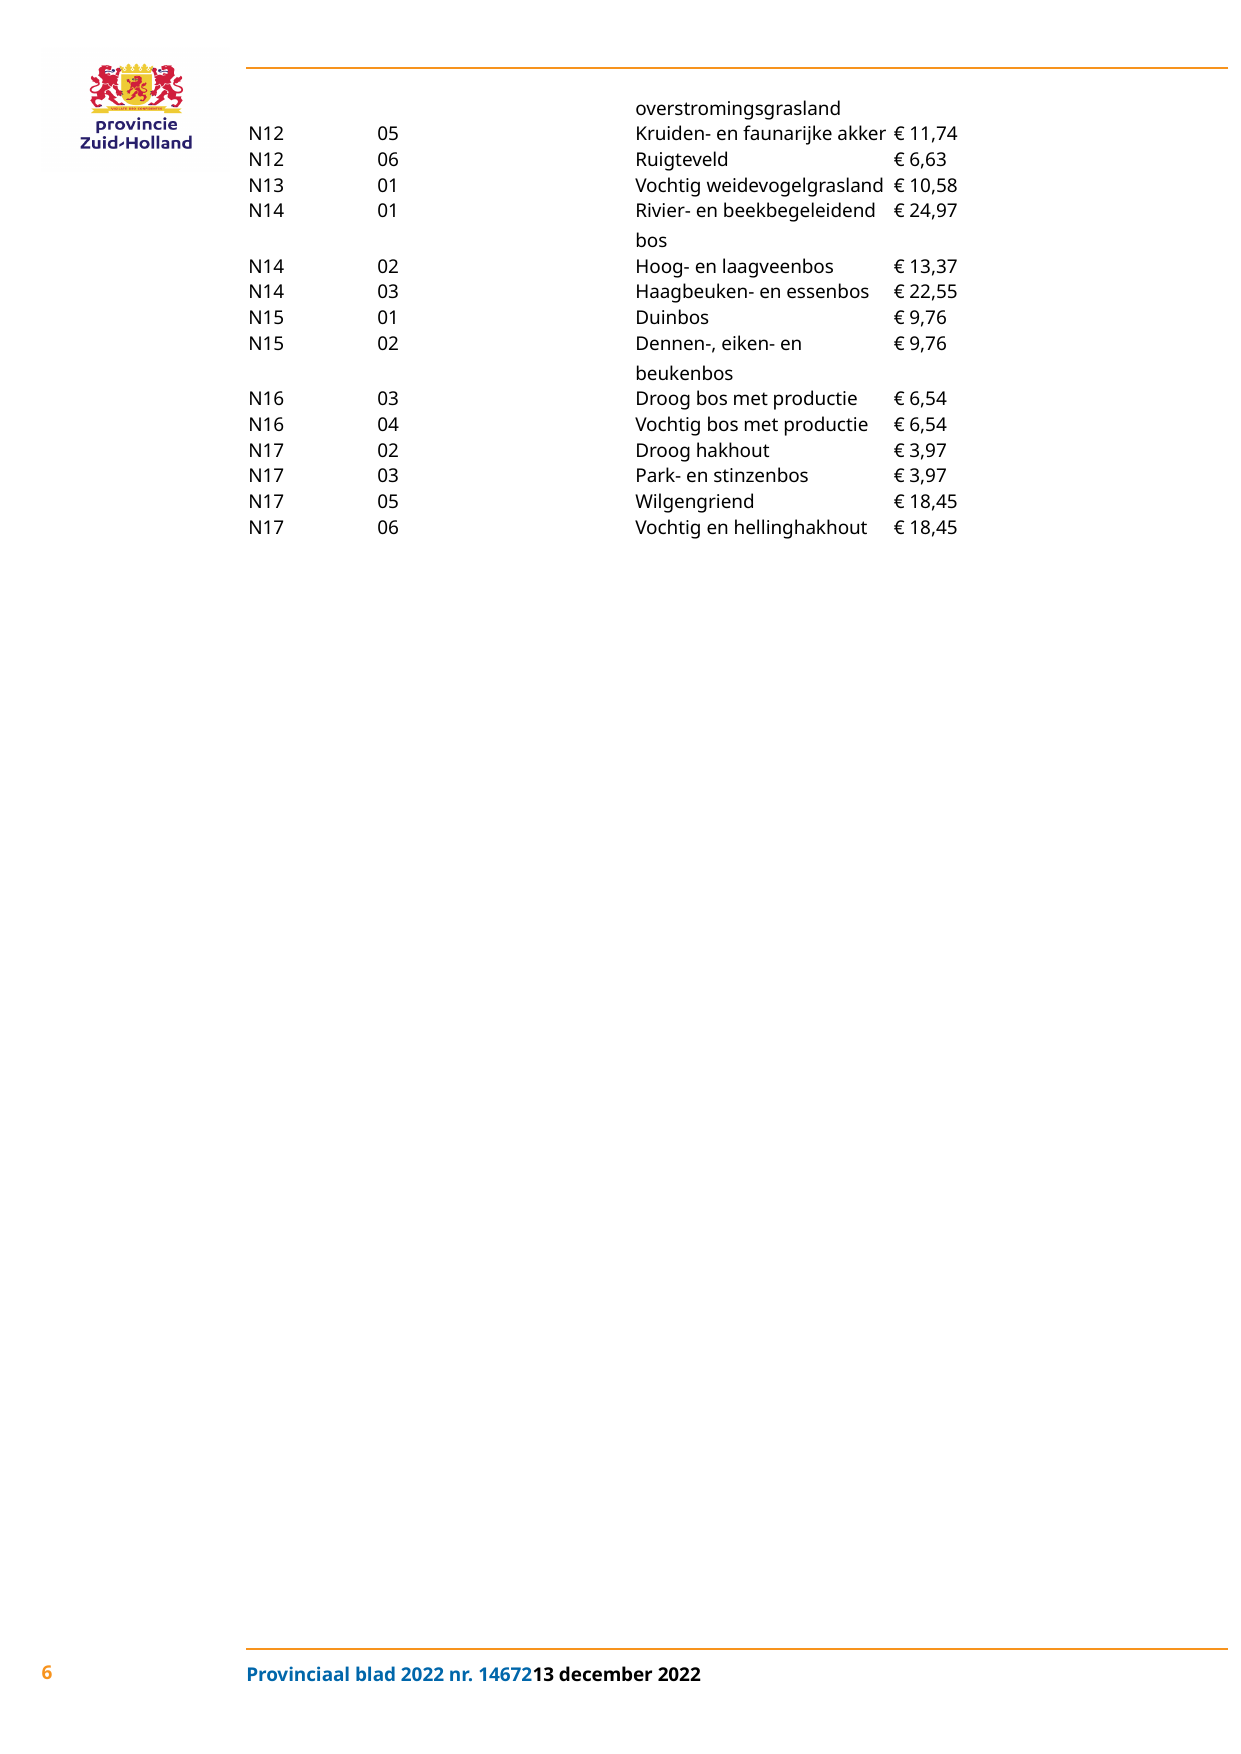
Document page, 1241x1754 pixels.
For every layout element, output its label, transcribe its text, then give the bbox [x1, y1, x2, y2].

table_cell 03 [377, 279, 635, 304]
table_cell Hoog- en laagveenbos [635, 253, 893, 279]
table_cell [1023, 437, 1152, 463]
table_cell € 6,54 [894, 411, 1022, 437]
table_cell Vochtig weidevogelgrasland [635, 172, 893, 198]
table_cell N13 [248, 172, 377, 198]
table_cell N12 [248, 146, 377, 172]
table_cell € 6,54 [894, 386, 1022, 411]
table_cell Ruigteveld [635, 146, 893, 172]
table_cell Droog bos met productie [635, 386, 893, 411]
table_cell N16 [248, 411, 377, 437]
table_cell € 10,58 [894, 172, 1022, 198]
table_cell [377, 95, 635, 121]
table_cell [1023, 253, 1152, 279]
table_cell [1023, 121, 1152, 146]
table_cell Kruiden- en faunarijke akker [635, 121, 893, 146]
table_cell € 18,45 [894, 514, 1022, 540]
table_cell [1023, 95, 1152, 121]
table_cell Duinbos [635, 305, 893, 330]
table_cell Park- en stinzenbos [635, 463, 893, 488]
table_cell € 24,97 [894, 198, 1022, 253]
table_cell 03 [377, 386, 635, 411]
table_cell [1023, 279, 1152, 304]
picture [41, 47, 231, 172]
table_cell 05 [377, 489, 635, 514]
table_cell 02 [377, 330, 635, 386]
table_cell 02 [377, 437, 635, 463]
table_cell [1023, 146, 1152, 172]
table_cell [1023, 489, 1152, 514]
table_cell € 18,45 [894, 489, 1022, 514]
table_cell Wilgengriend [635, 489, 893, 514]
table_cell Dennen-, eiken- en beukenbos [635, 330, 893, 386]
table_cell N14 [248, 198, 377, 253]
table_cell € 3,97 [894, 463, 1022, 488]
table_cell 06 [377, 146, 635, 172]
table_cell € 13,37 [894, 253, 1022, 279]
table_cell N17 [248, 489, 377, 514]
table_cell Rivier- en beekbegeleidend bos [635, 198, 893, 253]
table_cell 06 [377, 514, 635, 540]
table_cell N14 [248, 279, 377, 304]
table_cell N15 [248, 330, 377, 386]
table_cell [1023, 463, 1152, 488]
table_cell € 22,55 [894, 279, 1022, 304]
table_cell Droog hakhout [635, 437, 893, 463]
table_cell N14 [248, 253, 377, 279]
table_cell 03 [377, 463, 635, 488]
table_cell € 11,74 [894, 121, 1022, 146]
table_cell [1023, 386, 1152, 411]
table_cell N15 [248, 305, 377, 330]
table_cell N12 [248, 121, 377, 146]
table_cell € 9,76 [894, 305, 1022, 330]
table_cell Vochtig bos met productie [635, 411, 893, 437]
table_cell N16 [248, 386, 377, 411]
table_cell N17 [248, 514, 377, 540]
table_cell € 9,76 [894, 330, 1022, 386]
table_cell 02 [377, 253, 635, 279]
table_cell [894, 95, 1022, 121]
table_cell [1023, 198, 1152, 253]
table_cell [1023, 330, 1152, 386]
table_cell [248, 95, 377, 121]
table_cell Vochtig en hellinghakhout [635, 514, 893, 540]
table_cell N17 [248, 463, 377, 488]
table_cell [1023, 514, 1152, 540]
table_cell 01 [377, 198, 635, 253]
table_cell N17 [248, 437, 377, 463]
table_cell € 6,63 [894, 146, 1022, 172]
table_cell Haagbeuken- en essenbos [635, 279, 893, 304]
table_cell 01 [377, 305, 635, 330]
table_cell 04 [377, 411, 635, 437]
table_cell 05 [377, 121, 635, 146]
table_cell [1023, 172, 1152, 198]
table_cell [1023, 305, 1152, 330]
table_cell € 3,97 [894, 437, 1022, 463]
table_cell 01 [377, 172, 635, 198]
table_cell [1023, 411, 1152, 437]
table_cell overstromingsgrasland [635, 95, 893, 121]
